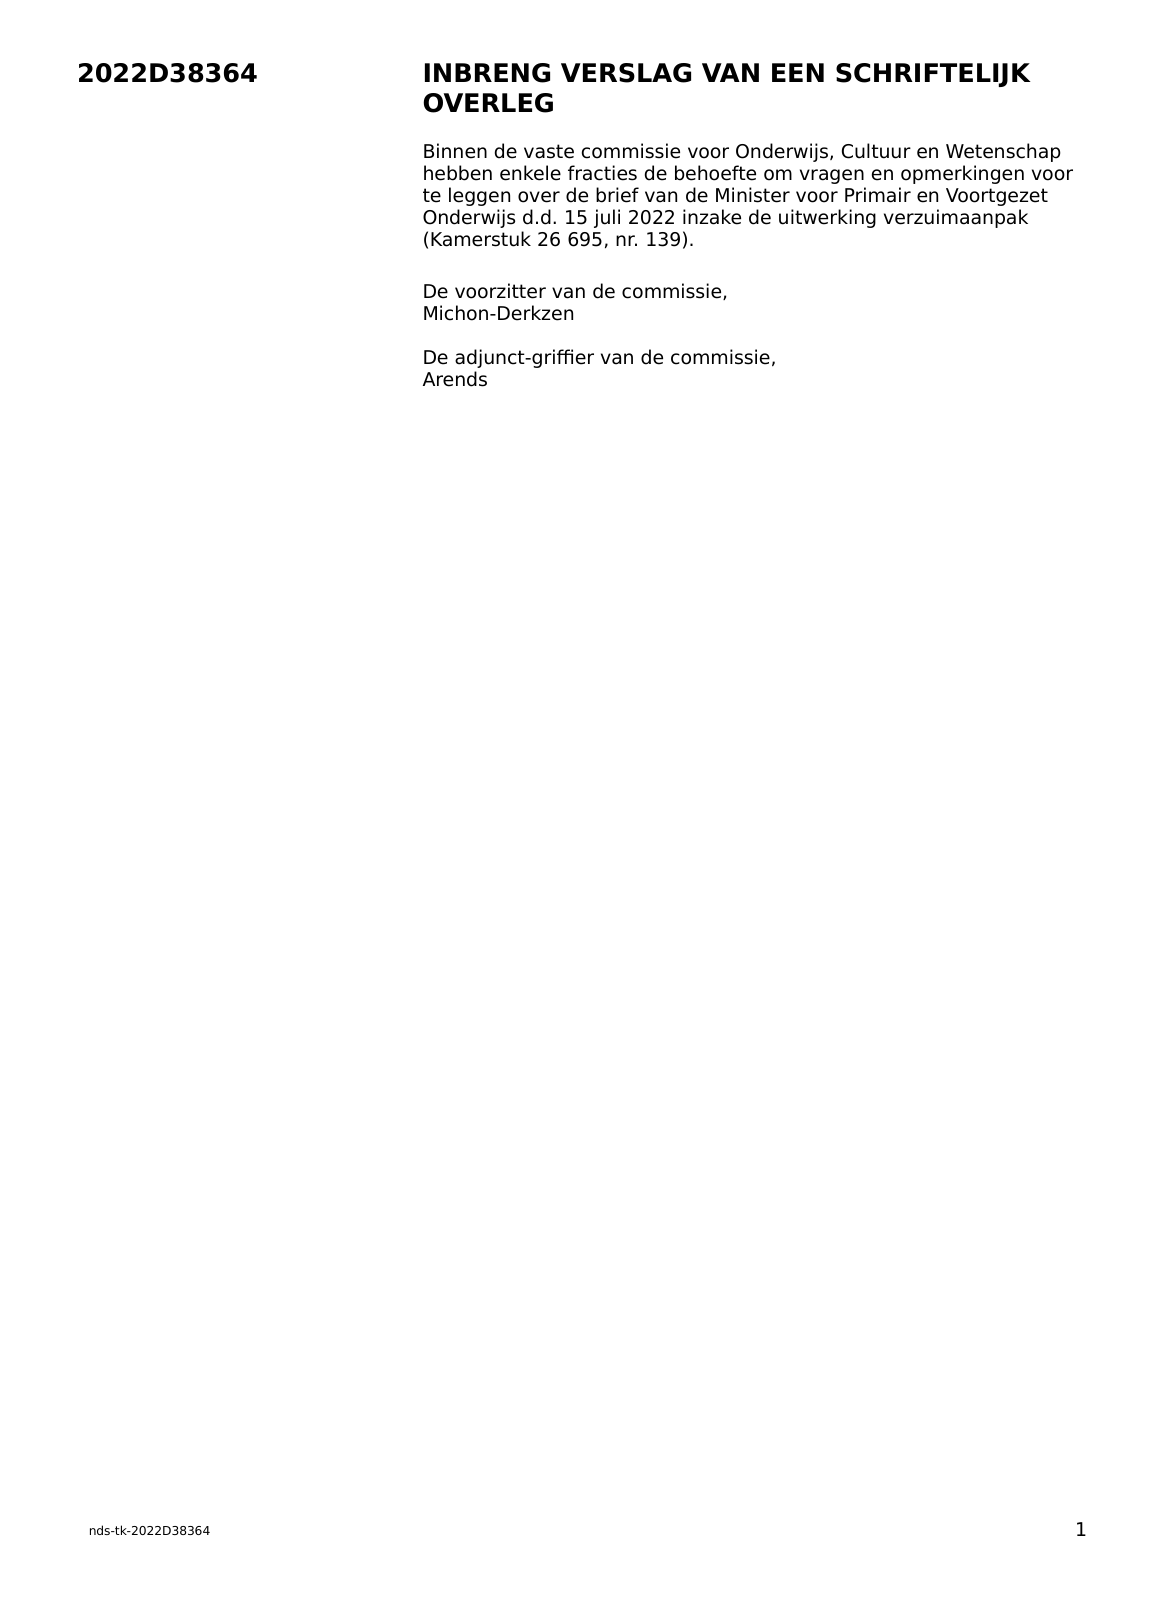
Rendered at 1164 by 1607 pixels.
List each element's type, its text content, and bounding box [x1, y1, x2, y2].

text De adjunct-griffier van de commissie, Arends [422, 347, 1087, 391]
text De voorzitter van de commissie, Michon-Derkzen [422, 281, 1087, 324]
text nds-tk-2022D38364 [88, 1524, 323, 1538]
text 2022D38364 INBRENG VERSLAG VAN EEN SCHRIFTELIJK OVERLEG [77, 59, 1087, 118]
text Binnen de vaste commissie voor Onderwijs, Cultuur en Wetenschap hebben enkele fracties de behoefte om vragen en opmerkingen voor te leggen over de brief van de Minister voor Primair en Voortgezet Onderwijs d.d. 15 juli 2022 inzake de uitwerking verzuimaanpak (Kamerstuk 26 695, nr. 139). [422, 141, 1087, 251]
